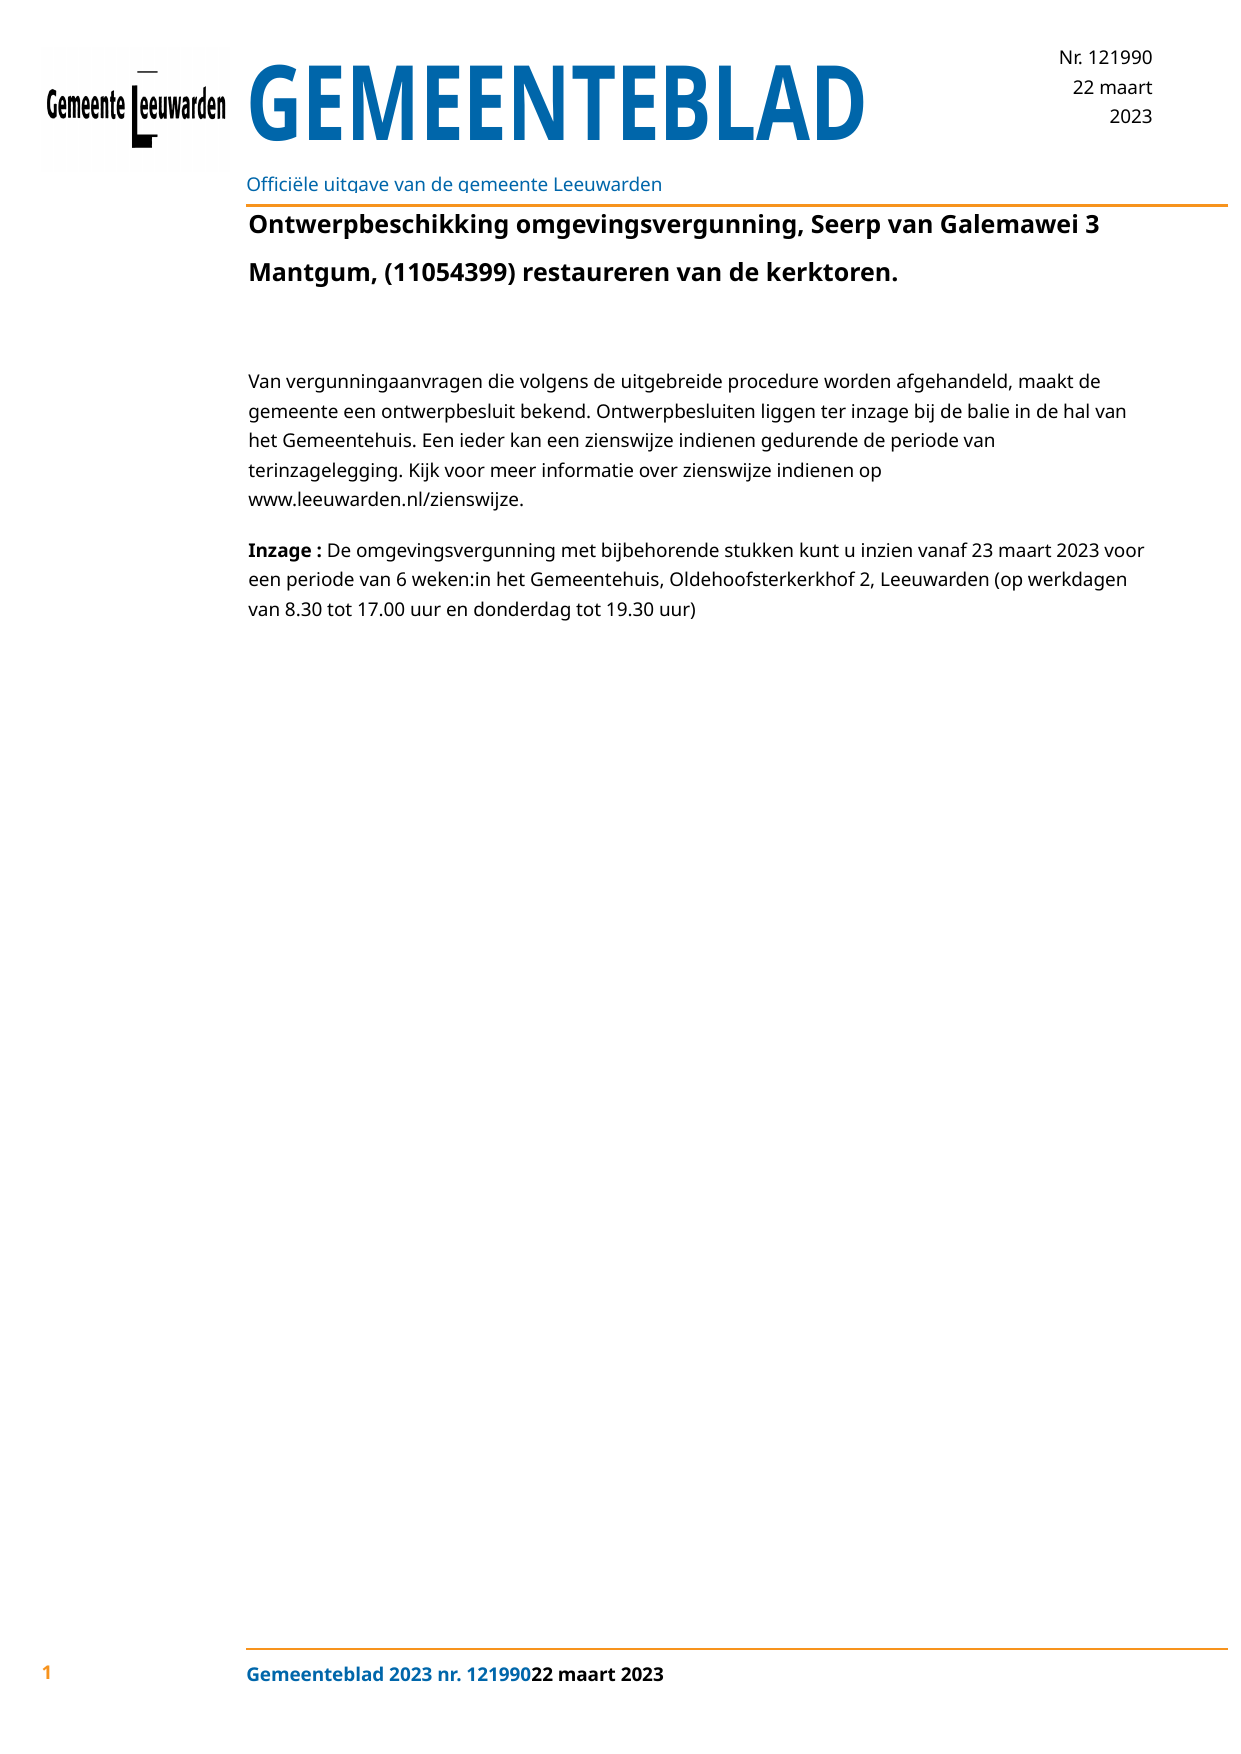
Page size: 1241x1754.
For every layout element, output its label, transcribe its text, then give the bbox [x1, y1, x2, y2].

picture [41, 47, 231, 172]
text Ontwerpbeschikking omgevingsvergunning, Seerp van Galemawei 3 Mantgum, (11054399) restaureren van de kerktoren. [248, 207, 1152, 288]
text Van vergunningaanvragen die volgens de uitgebreide procedure worden afgehandeld, maakt de gemeente een ontwerpbesluit bekend. Ontwerpbesluiten liggen ter inzage bij de balie in de hal van het Gemeentehuis. Een ieder kan een zienswijze indienen gedurende de periode van terinzagelegging. Kijk voor meer informatie over zienswijze indienen op www.leeuwarden.nl/zienswijze. [248, 368, 1152, 512]
text Inzage : De omgevingsvergunning met bijbehorende stukken kunt u inzien vanaf 23 maart 2023 voor een periode van 6 weken:in het Gemeentehuis, Oldehoofsterkerkhof 2, Leeuwarden (op werkdagen van 8.30 tot 17.00 uur en donderdag tot 19.30 uur) [248, 537, 1152, 622]
